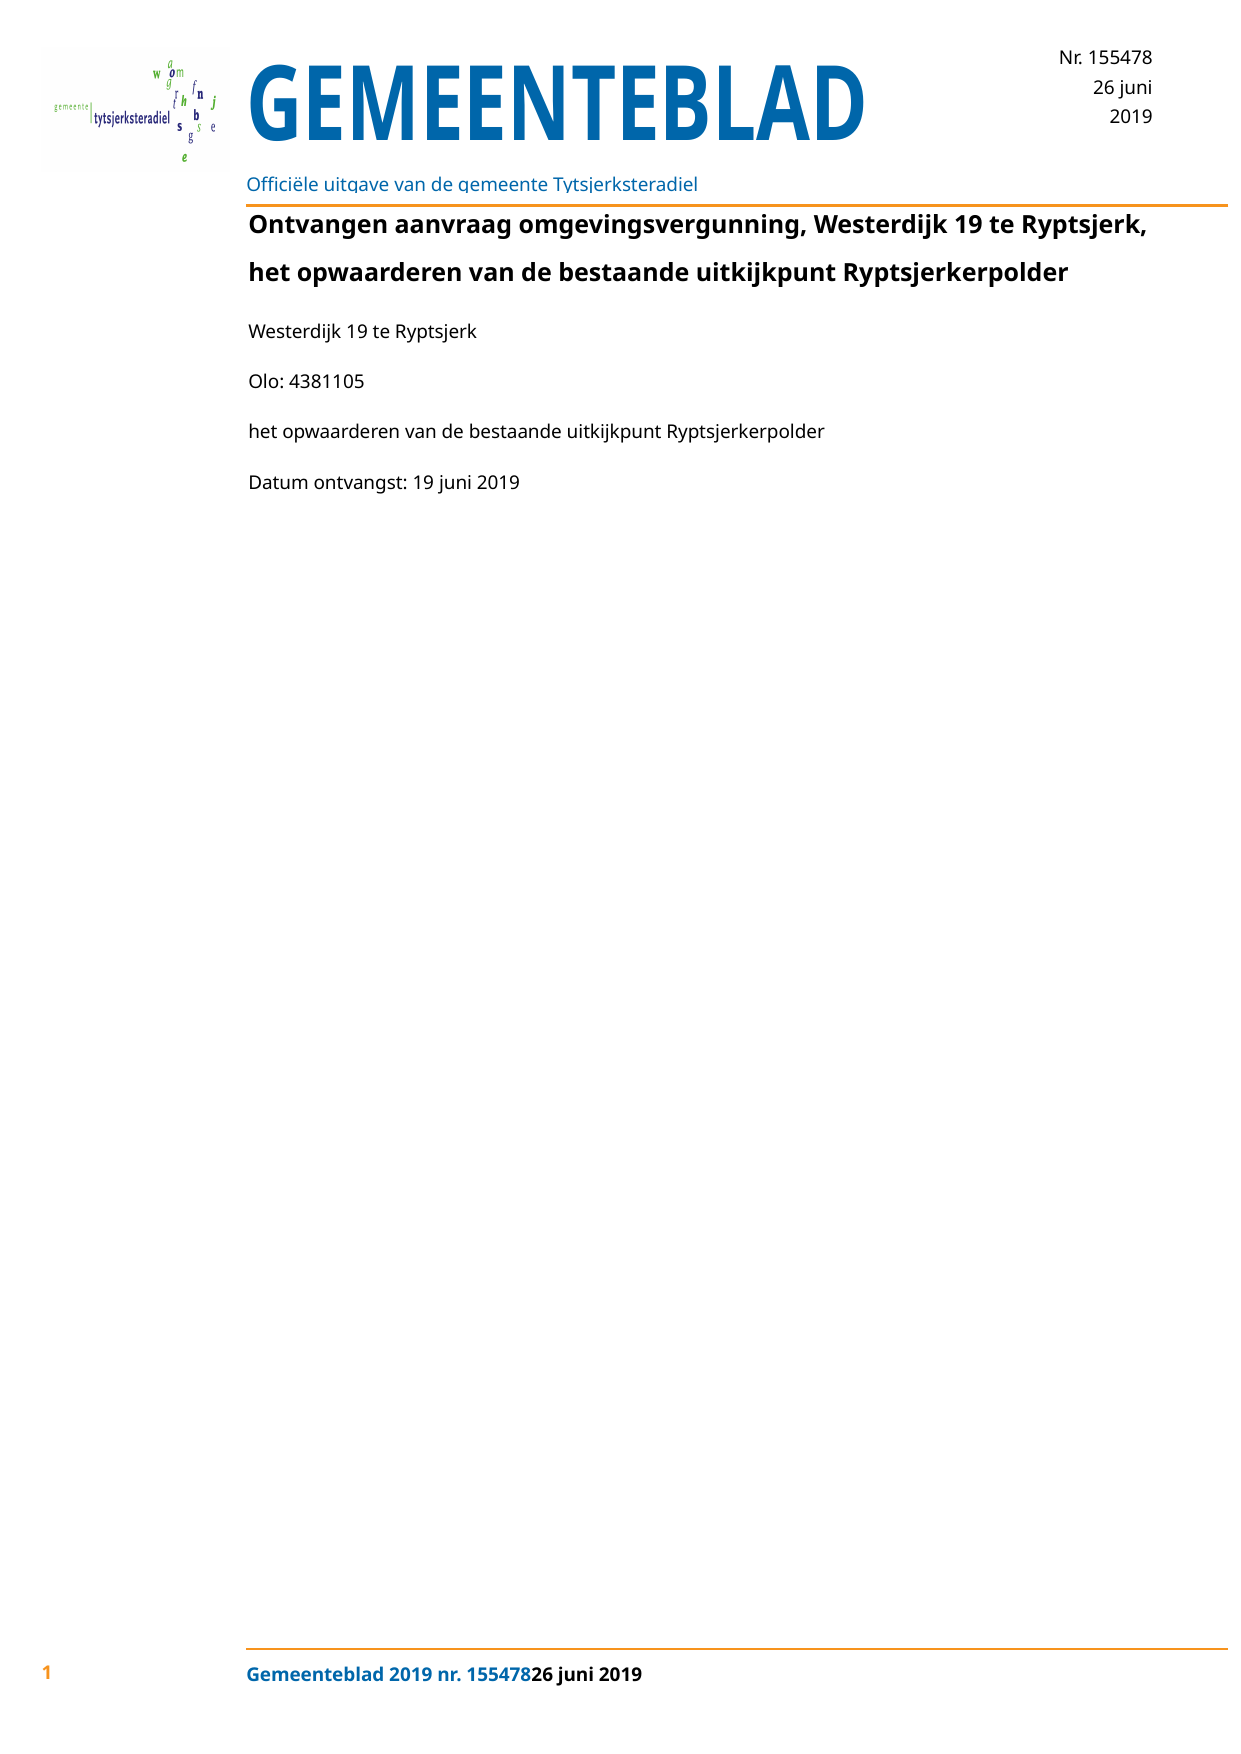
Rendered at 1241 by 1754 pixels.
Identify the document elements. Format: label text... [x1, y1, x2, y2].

text Olo: 4381105 [248, 368, 1152, 394]
text Datum ontvangst: 19 juni 2019 [248, 469, 1152, 495]
text Westerdijk 19 te Ryptsjerk [248, 318, 1152, 344]
picture [41, 47, 231, 172]
text het opwaarderen van de bestaande uitkijkpunt Ryptsjerkerpolder [248, 419, 1152, 444]
text Ontvangen aanvraag omgevingsvergunning, Westerdijk 19 te Ryptsjerk, het opwaarderen van de bestaande uitkijkpunt Ryptsjerkerpolder [248, 207, 1152, 288]
